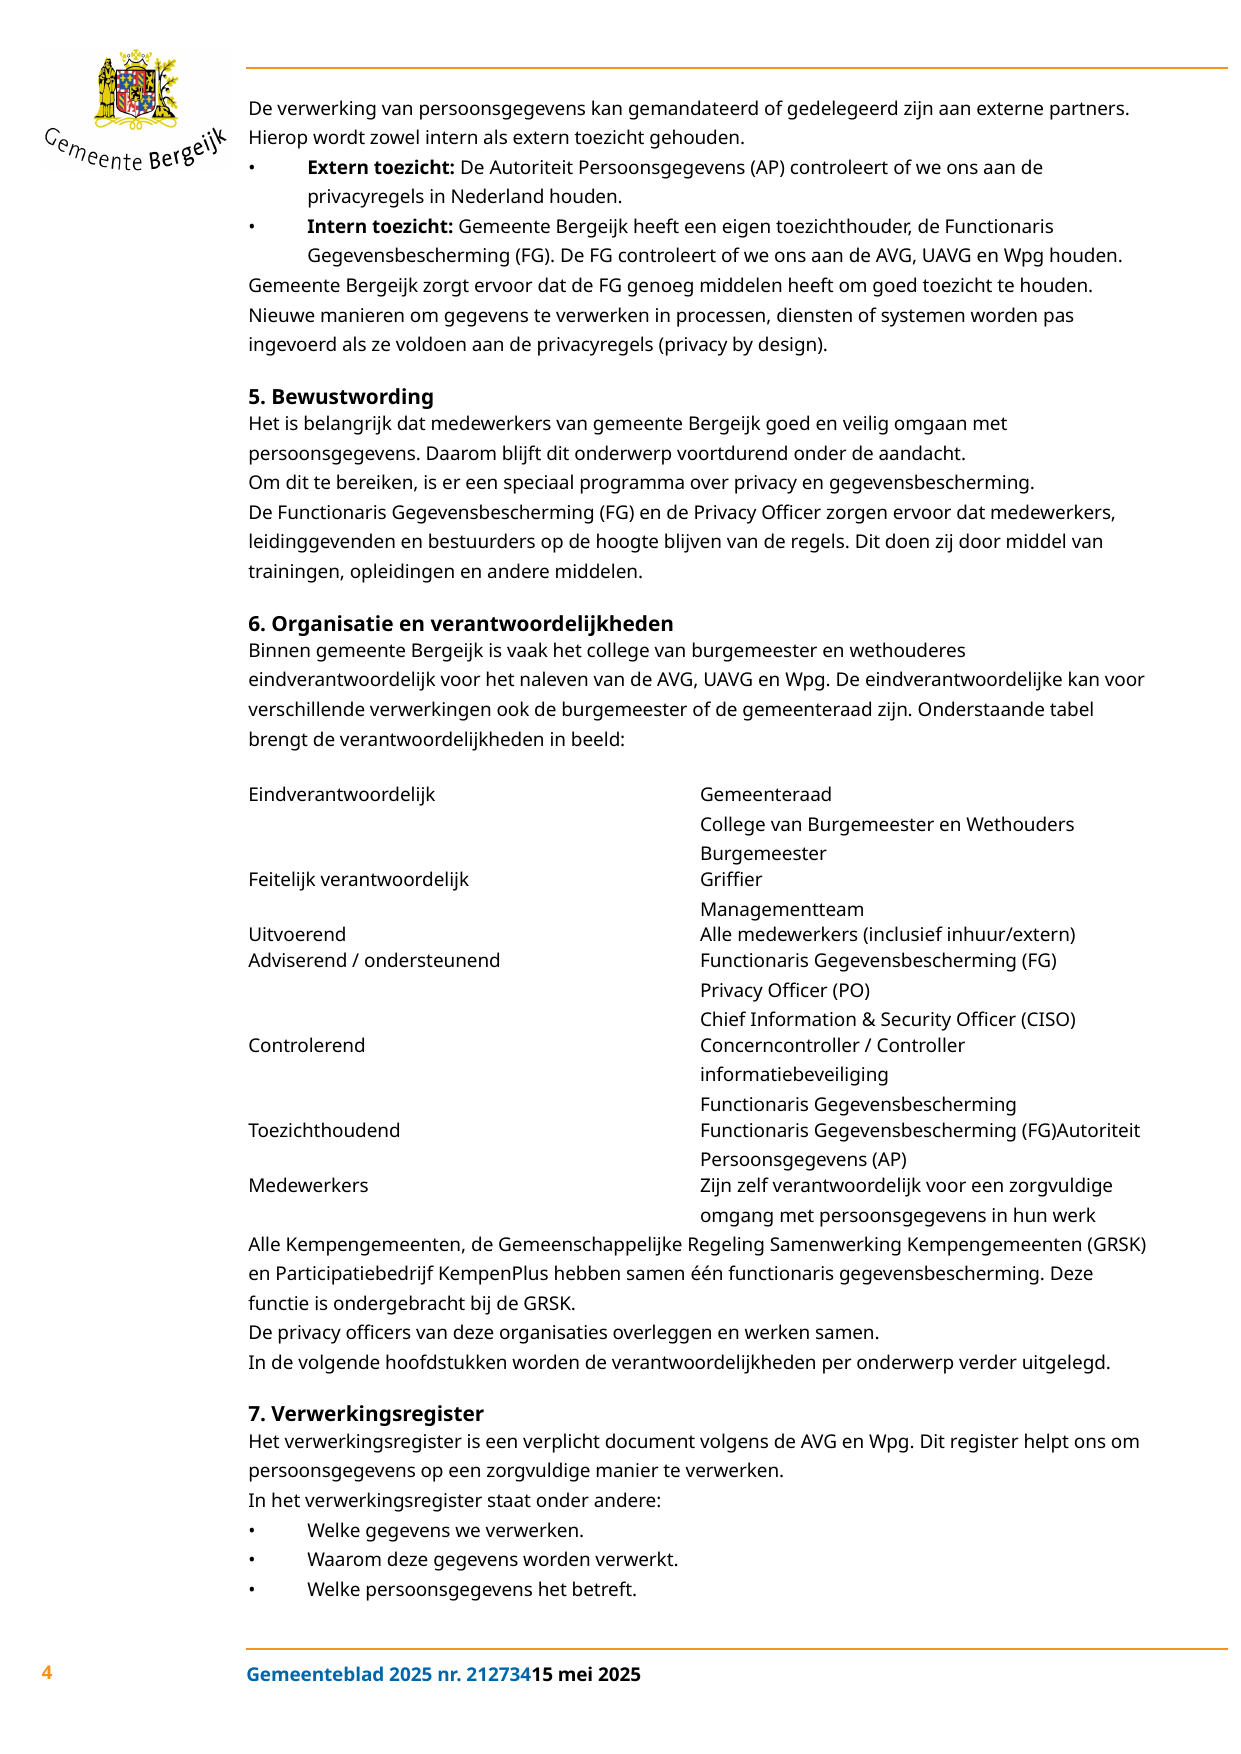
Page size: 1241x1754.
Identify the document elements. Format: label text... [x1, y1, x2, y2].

table_cell Griffier Managementteam [700, 866, 1152, 921]
table_cell Feitelijk verantwoordelijk [248, 866, 700, 921]
text Het verwerkingsregister is een verplicht document volgens de AVG en Wpg. Dit register helpt ons om persoonsgegevens op een zorgvuldige manier te verwerken. [248, 1428, 1152, 1483]
table_cell Concerncontroller / Controller informatiebeveiliging Functionaris Gegevensbescherming [700, 1032, 1152, 1117]
table_cell Adviserend / ondersteunend [248, 947, 700, 1032]
list Welke gegevens we verwerken. [248, 1517, 1152, 1542]
text In het verwerkingsregister staat onder andere: [248, 1487, 1152, 1513]
table_header [248, 756, 1152, 781]
text Binnen gemeente Bergeijk is vaak het college van burgemeester en wethouderes eindverantwoordelijk voor het naleven van de AVG, UAVG en Wpg. De eindverantwoordelijke kan voor verschillende verwerkingen ook de burgemeester of de gemeenteraad zijn. Onderstaande tabel brengt de verantwoordelijkheden in beeld: [248, 637, 1152, 752]
picture [41, 47, 231, 172]
text De privacy officers van deze organisaties overleggen en werken samen. [248, 1319, 1152, 1345]
list Waarom deze gegevens worden verwerkt. [248, 1546, 1152, 1572]
table_cell Functionaris Gegevensbescherming (FG)Autoriteit Persoonsgegevens (AP) [700, 1117, 1152, 1172]
text Alle Kempengemeenten, de Gemeenschappelijke Regeling Samenwerking Kempengemeenten (GRSK) en Participatiebedrijf KempenPlus hebben samen één functionaris gegevensbescherming. Deze functie is ondergebracht bij de GRSK. [248, 1231, 1152, 1316]
text Het is belangrijk dat medewerkers van gemeente Bergeijk goed en veilig omgaan met persoonsgegevens. Daarom blijft dit onderwerp voortdurend onder de aandacht. [248, 410, 1152, 466]
text Nieuwe manieren om gegevens te verwerken in processen, diensten of systemen worden pas ingevoerd als ze voldoen aan de privacyregels (privacy by design). [248, 302, 1152, 357]
table_cell Eindverantwoordelijk [248, 781, 700, 866]
text In de volgende hoofdstukken worden de verantwoordelijkheden per onderwerp verder uitgelegd. [248, 1349, 1152, 1375]
table_cell Controlerend [248, 1032, 700, 1117]
table_cell Uitvoerend [248, 921, 700, 947]
table_cell Toezichthoudend [248, 1117, 700, 1172]
list Welke persoonsgegevens het betreft. [248, 1576, 1152, 1602]
list Intern toezicht: Gemeente Bergeijk heeft een eigen toezichthouder, de Functionaris Gegevensbescherming (FG). De FG controleert of we ons aan de AVG, UAVG en Wpg houden. [248, 213, 1152, 268]
text 7. Verwerkingsregister [248, 1399, 1152, 1428]
text Om dit te bereiken, is er een speciaal programma over privacy en gegevensbescherming. [248, 469, 1152, 495]
table_cell Gemeenteraad College van Burgemeester en Wethouders Burgemeester [700, 781, 1152, 866]
text De Functionaris Gegevensbescherming (FG) en de Privacy Officer zorgen ervoor dat medewerkers, leidinggevenden en bestuurders op de hoogte blijven van de regels. Dit doen zij door middel van trainingen, opleidingen en andere middelen. [248, 499, 1152, 584]
text De verwerking van persoonsgegevens kan gemandateerd of gedelegeerd zijn aan externe partners. [248, 95, 1152, 121]
table_cell Alle medewerkers (inclusief inhuur/extern) [700, 921, 1152, 947]
table_cell Medewerkers [248, 1172, 700, 1228]
table_cell Zijn zelf verantwoordelijk voor een zorgvuldige omgang met persoonsgegevens in hun werk [700, 1172, 1152, 1228]
text Hierop wordt zowel intern als extern toezicht gehouden. [248, 124, 1152, 150]
text Gemeente Bergeijk zorgt ervoor dat de FG genoeg middelen heeft om goed toezicht te houden. [248, 272, 1152, 298]
list Extern toezicht: De Autoriteit Persoonsgegevens (AP) controleert of we ons aan de privacyregels in Nederland houden. [248, 154, 1152, 209]
text 6. Organisatie en verantwoordelijkheden [248, 609, 1152, 637]
table_cell Functionaris Gegevensbescherming (FG) Privacy Officer (PO) Chief Information & Security Officer (CISO) [700, 947, 1152, 1032]
text 5. Bewustwording [248, 382, 1152, 410]
